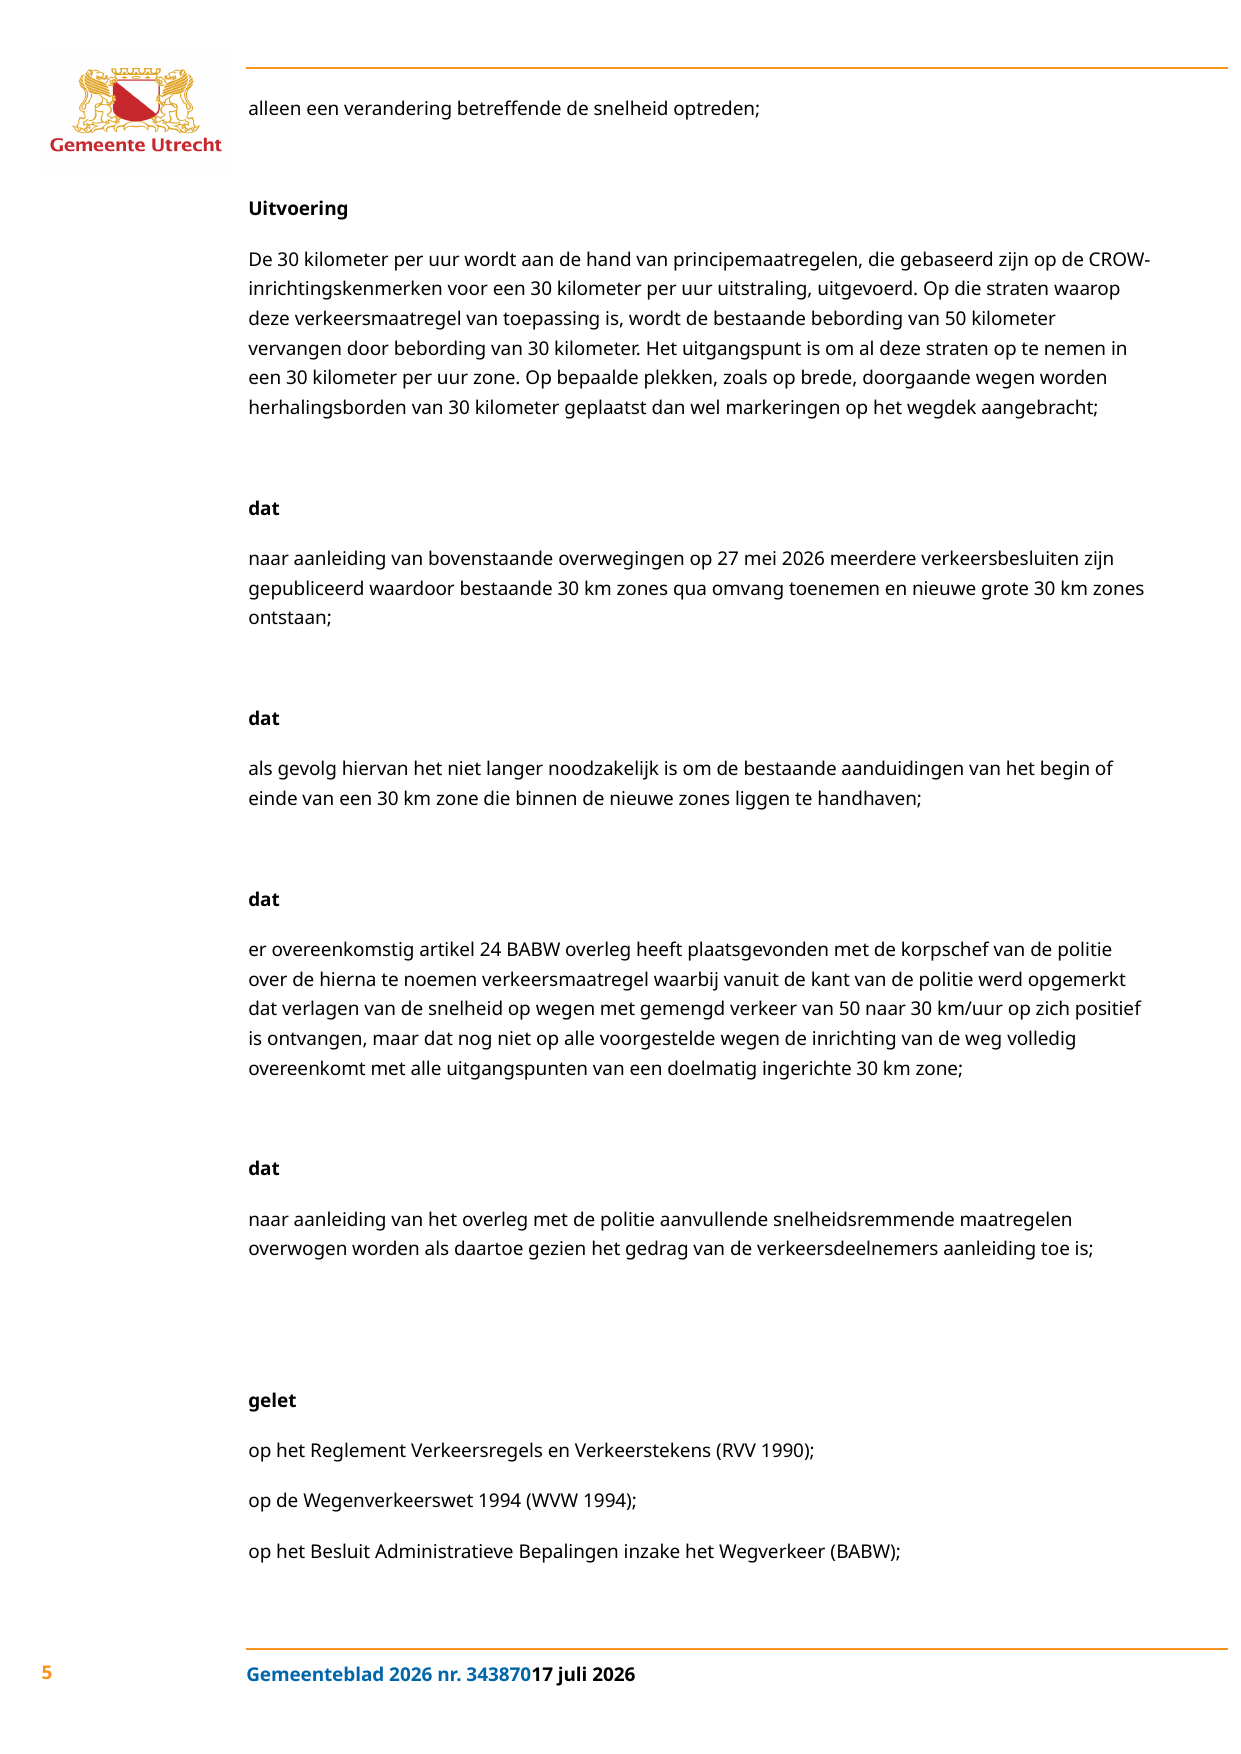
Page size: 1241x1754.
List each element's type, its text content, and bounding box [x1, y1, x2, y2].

text gelet [248, 1387, 1152, 1413]
text dat [248, 705, 1152, 731]
text als gevolg hiervan het niet langer noodzakelijk is om de bestaande aanduidingen van het begin of einde van een 30 km zone die binnen de nieuwe zones liggen te handhaven; [248, 756, 1152, 811]
text dat [248, 886, 1152, 912]
text op de Wegenverkeerswet 1994 (WVW 1994); [248, 1488, 1152, 1513]
text naar aanleiding van bovenstaande overwegingen op 27 mei 2026 meerdere verkeersbesluiten zijn gepubliceerd waardoor bestaande 30 km zones qua omvang toenemen en nieuwe grote 30 km zones ontstaan; [248, 545, 1152, 630]
text dat [248, 1156, 1152, 1181]
text er overeenkomstig artikel 24 BABW overleg heeft plaatsgevonden met de korpschef van de politie over de hierna te noemen verkeersmaatregel waarbij vanuit de kant van de politie werd opgemerkt dat verlagen van de snelheid op wegen met gemengd verkeer van 50 naar 30 km/uur op zich positief is ontvangen, maar dat nog niet op alle voorgestelde wegen de inrichting van de weg volledig overeenkomt met alle uitgangspunten van een doelmatig ingerichte 30 km zone; [248, 936, 1152, 1081]
text De 30 kilometer per uur wordt aan de hand van principemaatregelen, die gebaseerd zijn op de CROW-inrichtingskenmerken voor een 30 kilometer per uur uitstraling, uitgevoerd. Op die straten waarop deze verkeersmaatregel van toepassing is, wordt de bestaande bebording van 50 kilometer vervangen door bebording van 30 kilometer. Het uitgangspunt is om al deze straten op te nemen in een 30 kilometer per uur zone. Op bepaalde plekken, zoals op brede, doorgaande wegen worden herhalingsborden van 30 kilometer geplaatst dan wel markeringen op het wegdek aangebracht; [248, 246, 1152, 420]
text alleen een verandering betreffende de snelheid optreden; [248, 95, 1152, 121]
picture [41, 47, 231, 172]
text op het Reglement Verkeersregels en Verkeerstekens (RVV 1990); [248, 1437, 1152, 1463]
text dat [248, 495, 1152, 521]
text naar aanleiding van het overleg met de politie aanvullende snelheidsremmende maatregelen overwogen worden als daartoe gezien het gedrag van de verkeersdeelnemers aanleiding toe is; [248, 1206, 1152, 1261]
text Uitvoering [248, 196, 1152, 221]
text op het Besluit Administratieve Bepalingen inzake het Wegverkeer (BABW); [248, 1538, 1152, 1564]
